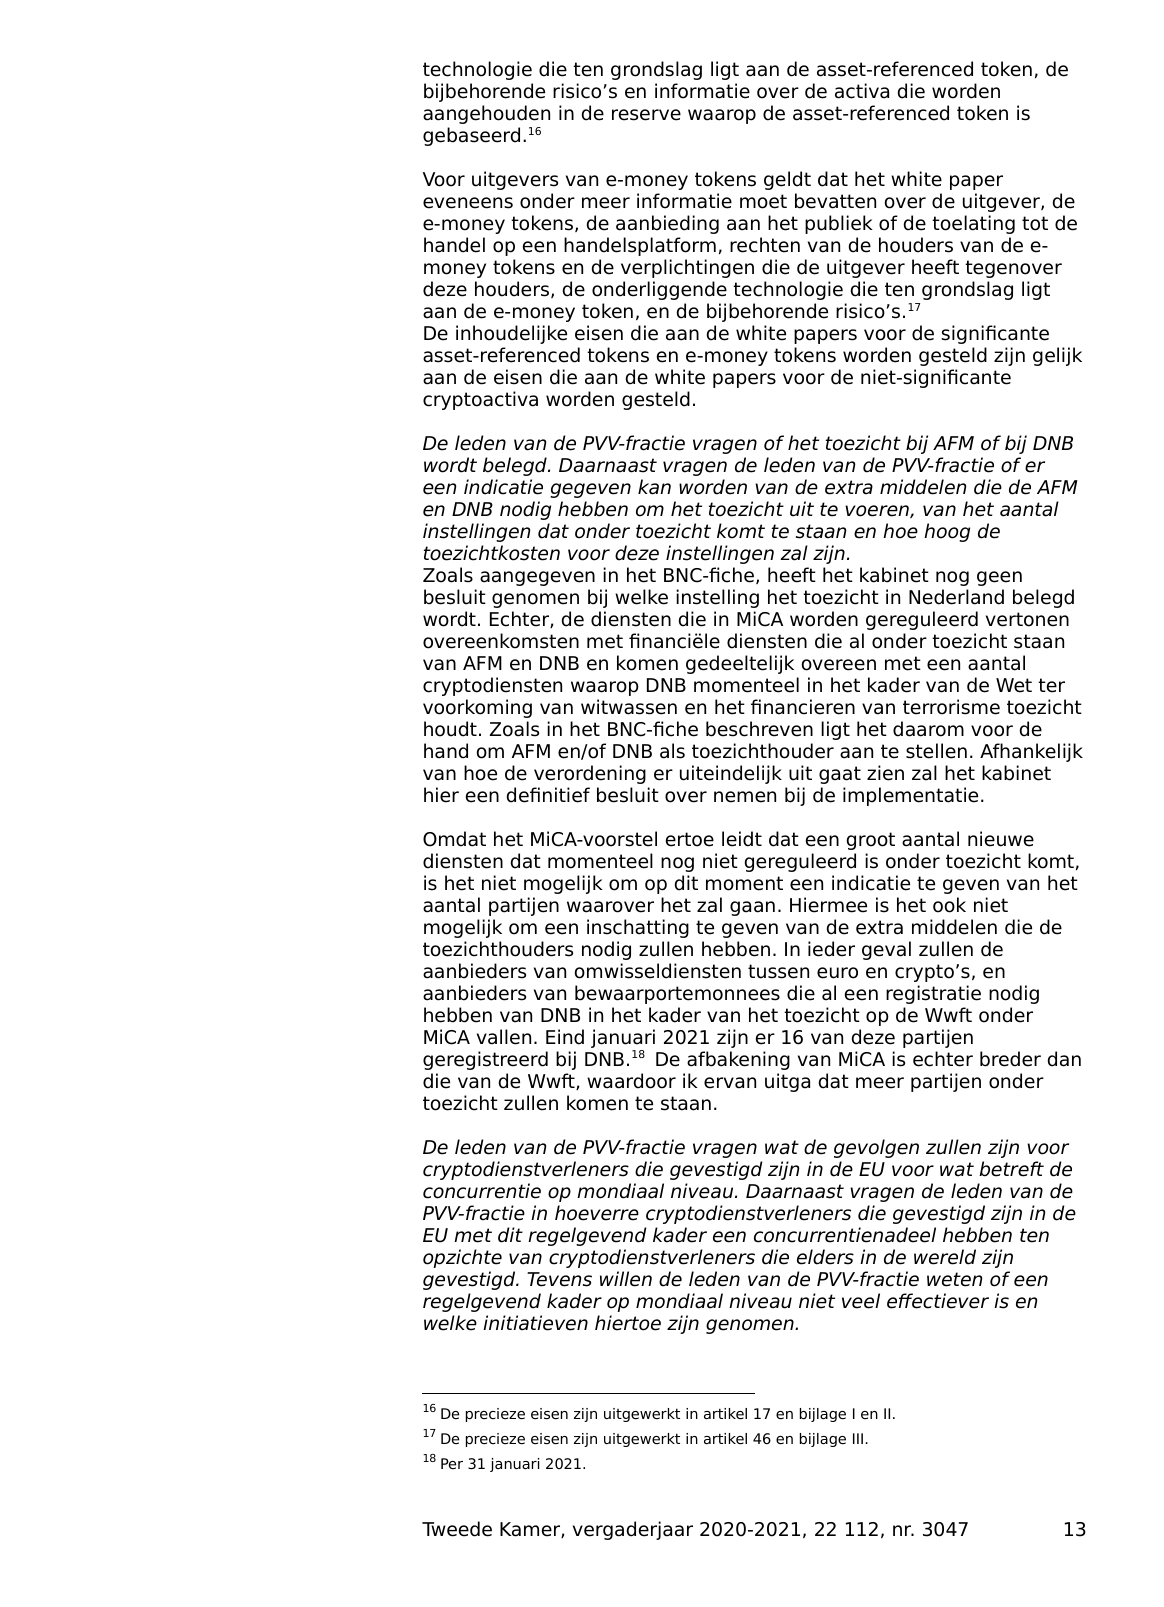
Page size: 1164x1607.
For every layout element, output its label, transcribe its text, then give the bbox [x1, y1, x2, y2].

text De precieze eisen zijn uitgewerkt in artikel 46 en bijlage III. [422, 1427, 1087, 1449]
text Omdat het MiCA-voorstel ertoe leidt dat een groot aantal nieuwe diensten dat momenteel nog niet gereguleerd is onder toezicht komt, is het niet mogelijk om op dit moment een indicatie te geven van het aantal partijen waarover het zal gaan. Hiermee is het ook niet mogelijk om een inschatting te geven van de extra middelen die de toezichthouders nodig zullen hebben. In ieder geval zullen de aanbieders van omwisseldiensten tussen euro en crypto’s, en aanbieders van bewaarportemonnees die al een registratie nodig hebben van DNB in het kader van het toezicht op de Wwft onder MiCA vallen. Eind januari 2021 zijn er 16 van deze partijen geregistreerd bij DNB. De afbakening van MiCA is echter breder dan die van de Wwft, waardoor ik ervan uitga dat meer partijen onder toezicht zullen komen te staan. [422, 829, 1087, 1115]
text De inhoudelijke eisen die aan de white papers voor de significante asset-referenced tokens en e-money tokens worden gesteld zijn gelijk aan de eisen die aan de white papers voor de niet-significante cryptoactiva worden gesteld. [422, 323, 1087, 411]
text Voor uitgevers van e-money tokens geldt dat het white paper eveneens onder meer informatie moet bevatten over de uitgever, de e-money tokens, de aanbieding aan het publiek of de toelating tot de handel op een handelsplatform, rechten van de houders van de e-money tokens en de verplichtingen die de uitgever heeft tegenover deze houders, de onderliggende technologie die ten grondslag ligt aan de e-money token, en de bijbehorende risico’s. [422, 169, 1087, 323]
text Zoals aangegeven in het BNC-fiche, heeft het kabinet nog geen besluit genomen bij welke instelling het toezicht in Nederland belegd wordt. Echter, de diensten die in MiCA worden gereguleerd vertonen overeenkomsten met financiële diensten die al onder toezicht staan van AFM en DNB en komen gedeeltelijk overeen met een aantal cryptodiensten waarop DNB momenteel in het kader van de Wet ter voorkoming van witwassen en het financieren van terrorisme toezicht houdt. Zoals in het BNC-fiche beschreven ligt het daarom voor de hand om AFM en/of DNB als toezichthouder aan te stellen. Afhankelijk van hoe de verordening er uiteindelijk uit gaat zien zal het kabinet hier een definitief besluit over nemen bij de implementatie. [422, 565, 1087, 807]
text technologie die ten grondslag ligt aan de asset-referenced token, de bijbehorende risico’s en informatie over de activa die worden aangehouden in de reserve waarop de asset-referenced token is gebaseerd. [422, 59, 1087, 147]
text De precieze eisen zijn uitgewerkt in artikel 17 en bijlage I en II. [422, 1402, 1087, 1424]
text De leden van de PVV-fractie vragen of het toezicht bij AFM of bij DNB wordt belegd. Daarnaast vragen de leden van de PVV-fractie of er een indicatie gegeven kan worden van de extra middelen die de AFM en DNB nodig hebben om het toezicht uit te voeren, van het aantal instellingen dat onder toezicht komt te staan en hoe hoog de toezichtkosten voor deze instellingen zal zijn. [422, 433, 1087, 565]
text Per 31 januari 2021. [422, 1452, 1087, 1474]
text De leden van de PVV-fractie vragen wat de gevolgen zullen zijn voor cryptodienstverleners die gevestigd zijn in de EU voor wat betreft de concurrentie op mondiaal niveau. Daarnaast vragen de leden van de PVV-fractie in hoeverre cryptodienstverleners die gevestigd zijn in de EU met dit regelgevend kader een concurrentienadeel hebben ten opzichte van cryptodienstverleners die elders in de wereld zijn gevestigd. Tevens willen de leden van de PVV-fractie weten of een regelgevend kader op mondiaal niveau niet veel effectiever is en welke initiatieven hiertoe zijn genomen. [422, 1137, 1087, 1335]
